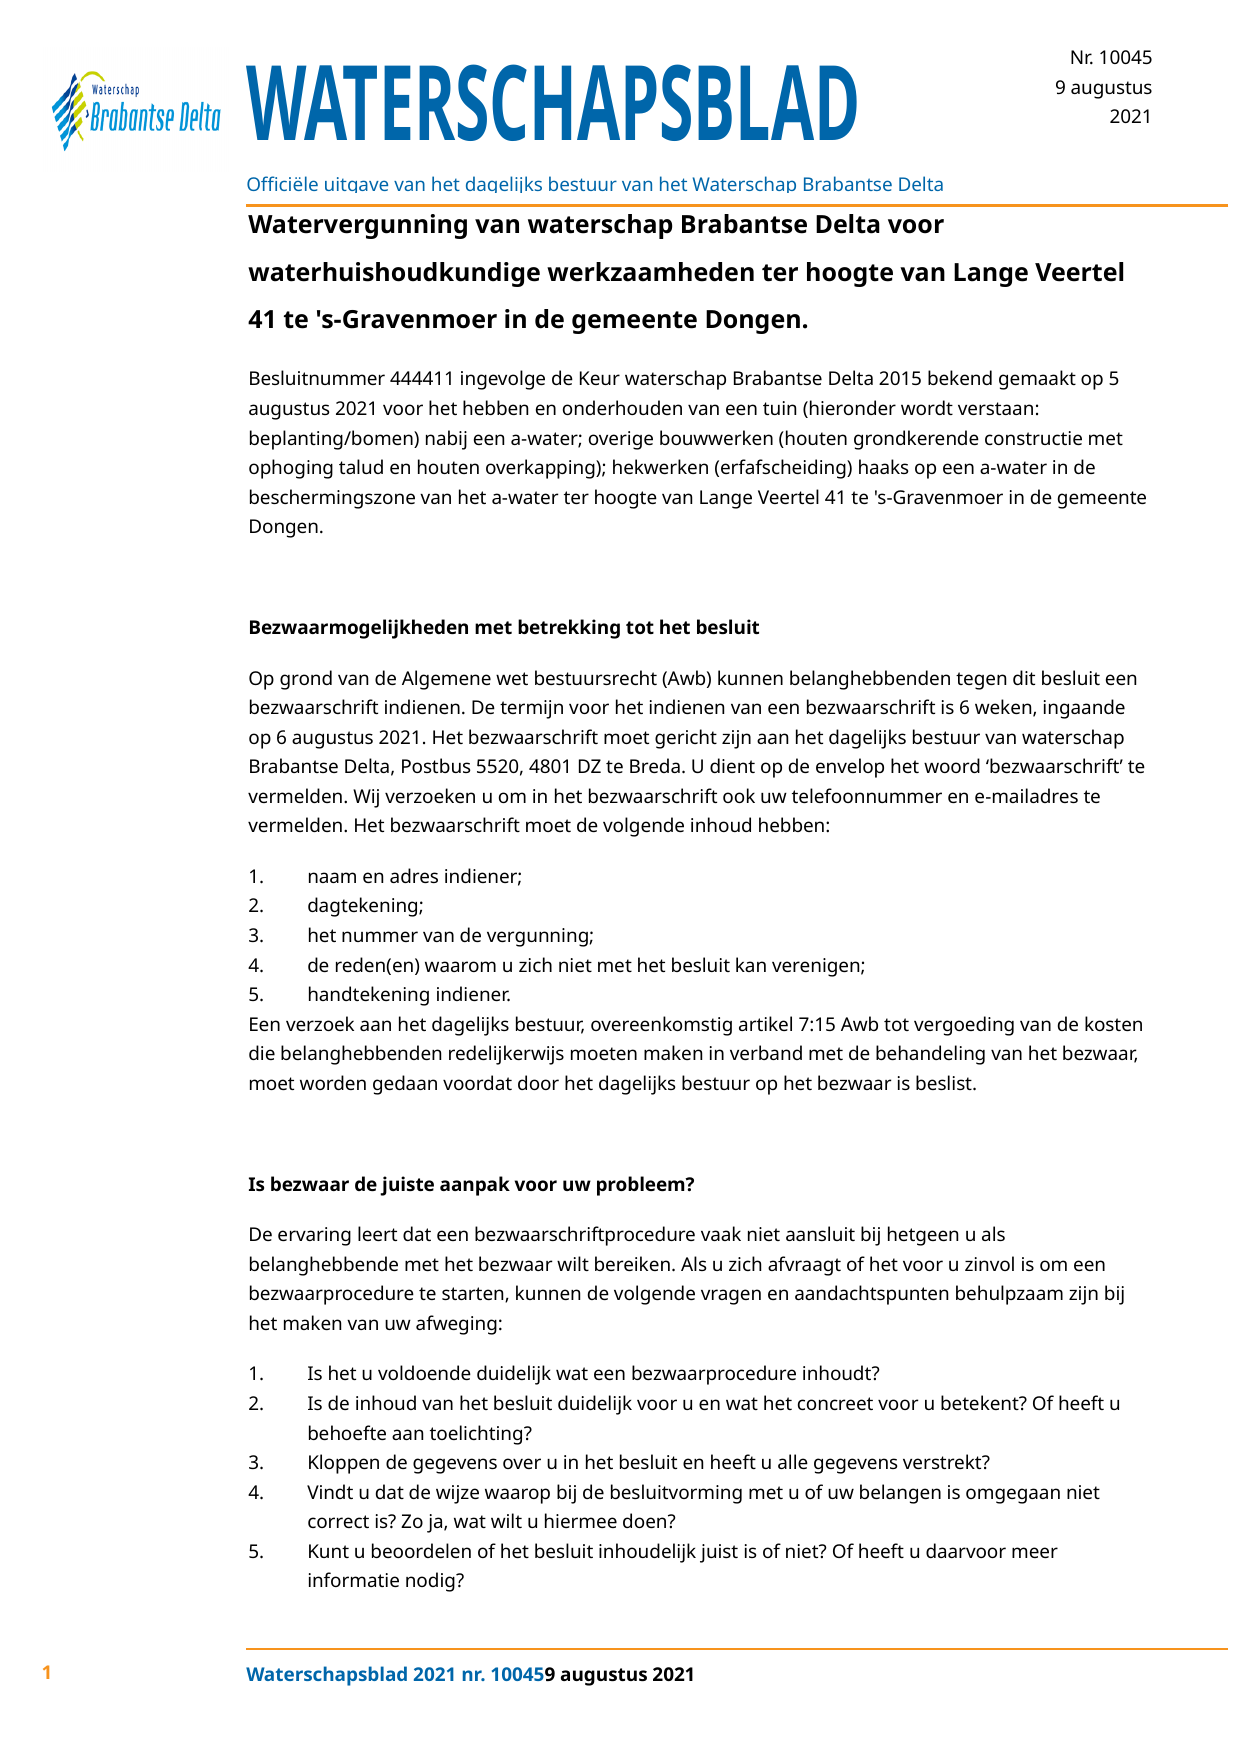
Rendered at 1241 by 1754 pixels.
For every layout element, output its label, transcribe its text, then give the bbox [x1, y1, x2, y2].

text Op grond van de Algemene wet bestuursrecht (Awb) kunnen belanghebbenden tegen dit besluit een bezwaarschrift indienen. De termijn voor het indienen van een bezwaarschrift is 6 weken, ingaande op 6 augustus 2021. Het bezwaarschrift moet gericht zijn aan het dagelijks bestuur van waterschap Brabantse Delta, Postbus 5520, 4801 DZ te Breda. U dient op de envelop het woord ‘bezwaarschrift’ te vermelden. Wij verzoeken u om in het bezwaarschrift ook uw telefoonnummer en e‑mailadres te vermelden. Het bezwaarschrift moet de volgende inhoud hebben: [248, 665, 1152, 838]
text Watervergunning van waterschap Brabantse Delta voor waterhuishoudkundige werkzaamheden ter hoogte van Lange Veertel 41 te 's-Gravenmoer in de gemeente Dongen. [248, 207, 1152, 336]
list naam en adres indiener; [248, 863, 1152, 889]
list de reden(en) waarom u zich niet met het besluit kan verenigen; [248, 952, 1152, 977]
list dagtekening; [248, 893, 1152, 918]
text Een verzoek aan het dagelijks bestuur, overeenkomstig artikel 7:15 Awb tot vergoeding van de kosten die belanghebbenden redelijkerwijs moeten maken in verband met de behandeling van het bezwaar, moet worden gedaan voordat door het dagelijks bestuur op het bezwaar is beslist. [248, 1011, 1152, 1096]
list handtekening indiener. [248, 981, 1152, 1007]
text Is bezwaar de juiste aanpak voor uw probleem? [248, 1171, 1152, 1197]
text Bezwaarmogelijkheden met betrekking tot het besluit [248, 614, 1152, 640]
text Besluitnummer 444411 ingevolge de Keur waterschap Brabantse Delta 2015 bekend gemaakt op 5 augustus 2021 voor het hebben en onderhouden van een tuin (hieronder wordt verstaan: beplanting/bomen) nabij een a-water; overige bouwwerken (houten grondkerende constructie met ophoging talud en houten overkapping); hekwerken (erfafscheiding) haaks op een a-water in de beschermingszone van het a-water ter hoogte van Lange Veertel 41 te 's-Gravenmoer in de gemeente Dongen. [248, 366, 1152, 539]
list Vindt u dat de wijze waarop bij de besluitvorming met u of uw belangen is omgegaan niet correct is? Zo ja, wat wilt u hiermee doen? [248, 1479, 1152, 1534]
list het nummer van de vergunning; [248, 922, 1152, 948]
text De ervaring leert dat een bezwaarschriftprocedure vaak niet aansluit bij hetgeen u als belanghebbende met het bezwaar wilt bereiken. Als u zich afvraagt of het voor u zinvol is om een bezwaarprocedure te starten, kunnen de volgende vragen en aandachtspunten behulpzaam zijn bij het maken van uw afweging: [248, 1221, 1152, 1336]
list Kunt u beoordelen of het besluit inhoudelijk juist is of niet? Of heeft u daarvoor meer informatie nodig? [248, 1538, 1152, 1593]
list Is de inhoud van het besluit duidelijk voor u en wat het concreet voor u betekent? Of heeft u behoefte aan toelichting? [248, 1390, 1152, 1445]
list Kloppen de gegevens over u in het besluit en heeft u alle gegevens verstrekt? [248, 1449, 1152, 1475]
picture [41, 47, 231, 172]
list Is het u voldoende duidelijk wat een bezwaarprocedure inhoudt? [248, 1361, 1152, 1386]
